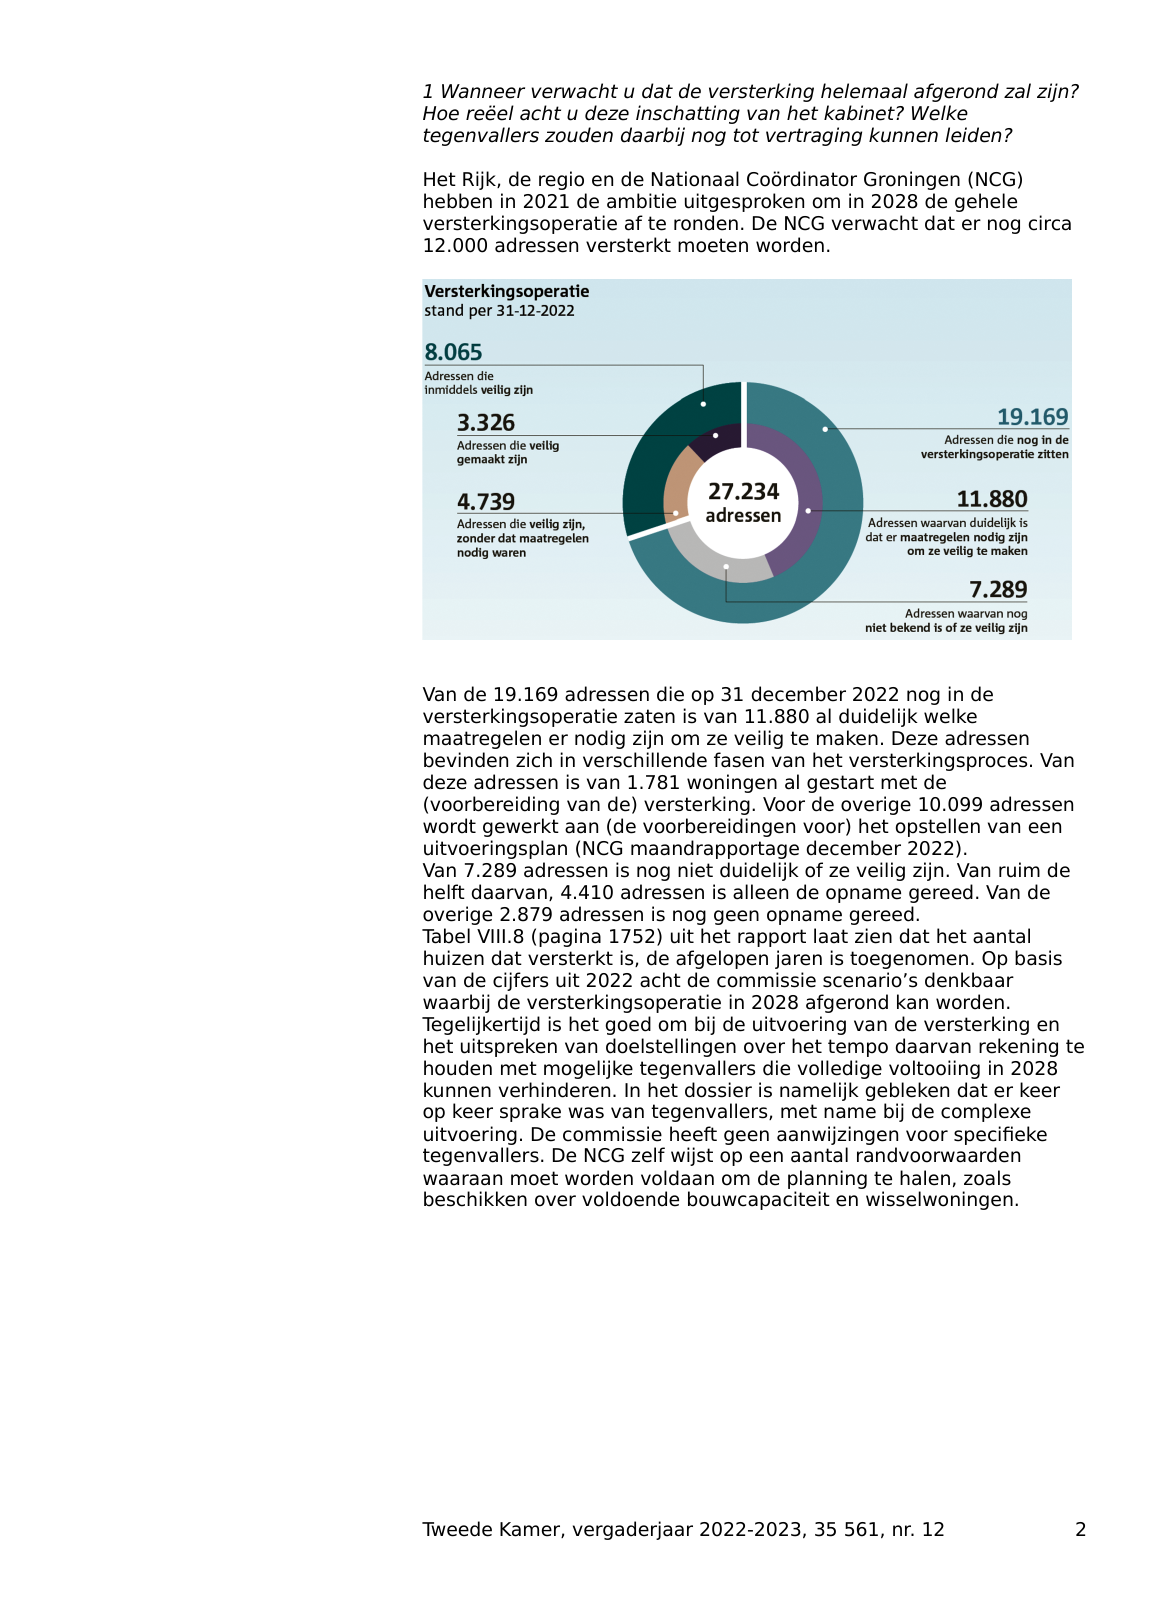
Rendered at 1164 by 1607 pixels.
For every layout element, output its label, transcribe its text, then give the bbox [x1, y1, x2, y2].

text Van 7.289 adressen is nog niet duidelijk of ze veilig zijn. Van ruim de helft daarvan, 4.410 adressen is alleen de opname gereed. Van de overige 2.879 adressen is nog geen opname gereed. [422, 860, 1087, 926]
text Van de 19.169 adressen die op 31 december 2022 nog in de versterkingsoperatie zaten is van 11.880 al duidelijk welke maatregelen er nodig zijn om ze veilig te maken. Deze adressen bevinden zich in verschillende fasen van het versterkingsproces. Van deze adressen is van 1.781 woningen al gestart met de (voorbereiding van de) versterking. Voor de overige 10.099 adressen wordt gewerkt aan (de voorbereidingen voor) het opstellen van een uitvoeringsplan (NCG maandrapportage december 2022). [422, 684, 1087, 860]
text Tabel VIII.8 (pagina 1752) uit het rapport laat zien dat het aantal huizen dat versterkt is, de afgelopen jaren is toegenomen. Op basis van de cijfers uit 2022 acht de commissie scenario’s denkbaar waarbij de versterkingsoperatie in 2028 afgerond kan worden. Tegelijkertijd is het goed om bij de uitvoering van de versterking en het uitspreken van doelstellingen over het tempo daarvan rekening te houden met mogelijke tegenvallers die volledige voltooiing in 2028 kunnen verhinderen. In het dossier is namelijk gebleken dat er keer op keer sprake was van tegenvallers, met name bij de complexe uitvoering. De commissie heeft geen aanwijzingen voor specifieke tegenvallers. De NCG zelf wijst op een aantal randvoorwaarden waaraan moet worden voldaan om de planning te halen, zoals beschikken over voldoende bouwcapaciteit en wisselwoningen. [422, 926, 1087, 1211]
text Het Rijk, de regio en de Nationaal Coördinator Groningen (NCG) hebben in 2021 de ambitie uitgesproken om in 2028 de gehele versterkingsoperatie af te ronden. De NCG verwacht dat er nog circa 12.000 adressen versterkt moeten worden. [422, 169, 1087, 257]
subtitle 1 Wanneer verwacht u dat de versterking helemaal afgerond zal zijn? Hoe reëel acht u deze inschatting van het kabinet? Welke tegenvallers zouden daarbij nog tot vertraging kunnen leiden? [422, 81, 1087, 147]
picture [422, 279, 1072, 640]
